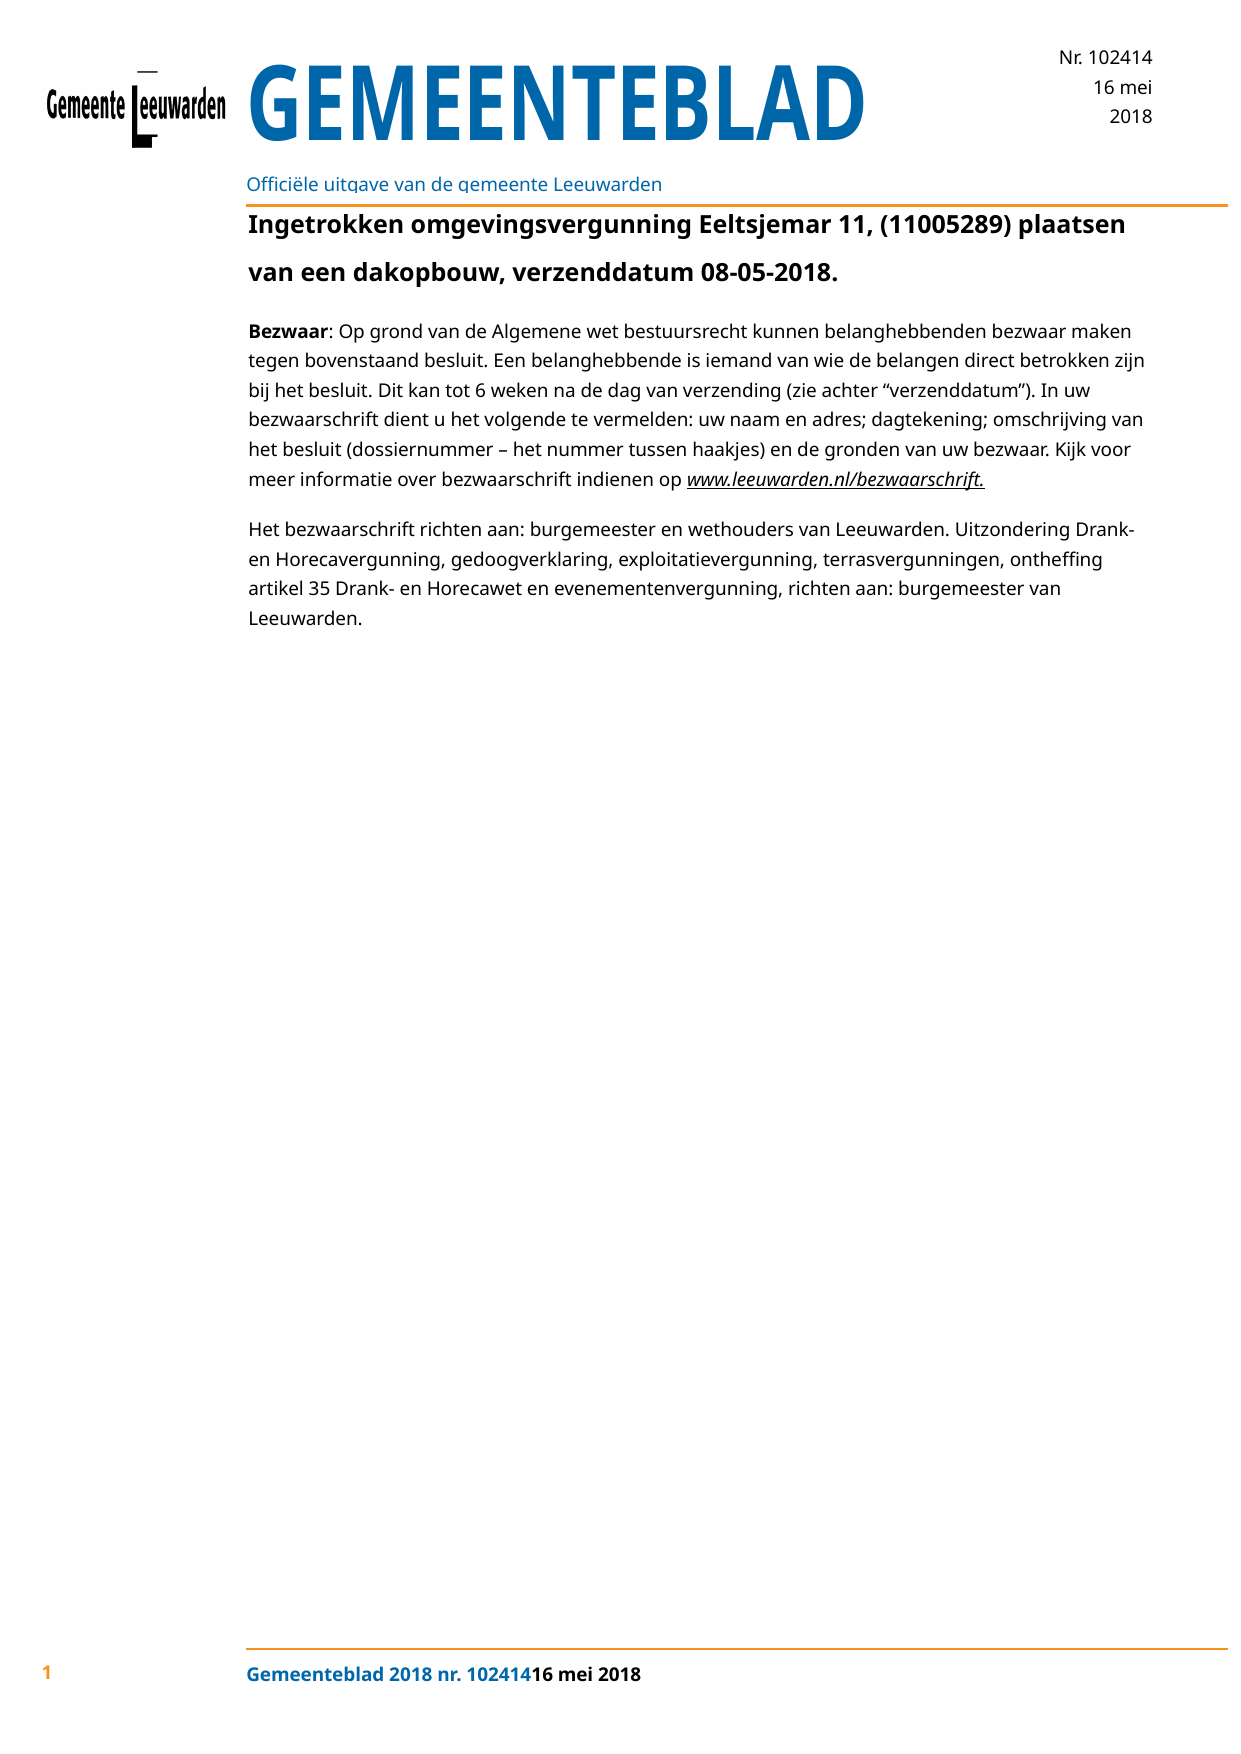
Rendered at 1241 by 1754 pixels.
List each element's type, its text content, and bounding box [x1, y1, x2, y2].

picture [41, 47, 231, 172]
text Ingetrokken omgevingsvergunning Eeltsjemar 11, (11005289) plaatsen van een dakopbouw, verzenddatum 08-05-2018. [248, 207, 1152, 288]
text Het bezwaarschrift richten aan: burgemeester en wethouders van Leeuwarden. Uitzondering Drank- en Horecavergunning, gedoogverklaring, exploitatievergunning, terrasvergunningen, ontheffing artikel 35 Drank- en Horecawet en evenementenvergunning, richten aan: burgemeester van Leeuwarden. [248, 516, 1152, 631]
text Bezwaar: Op grond van de Algemene wet bestuursrecht kunnen belanghebbenden bezwaar maken tegen bovenstaand besluit. Een belanghebbende is iemand van wie de belangen direct betrokken zijn bij het besluit. Dit kan tot 6 weken na de dag van verzending (zie achter “verzenddatum”). In uw bezwaarschrift dient u het volgende te vermelden: uw naam en adres; dagtekening; omschrijving van het besluit (dossiernummer – het nummer tussen haakjes) en de gronden van uw bezwaar. Kijk voor meer informatie over bezwaarschrift indienen op www.leeuwarden.nl/bezwaarschrift. [248, 318, 1152, 492]
